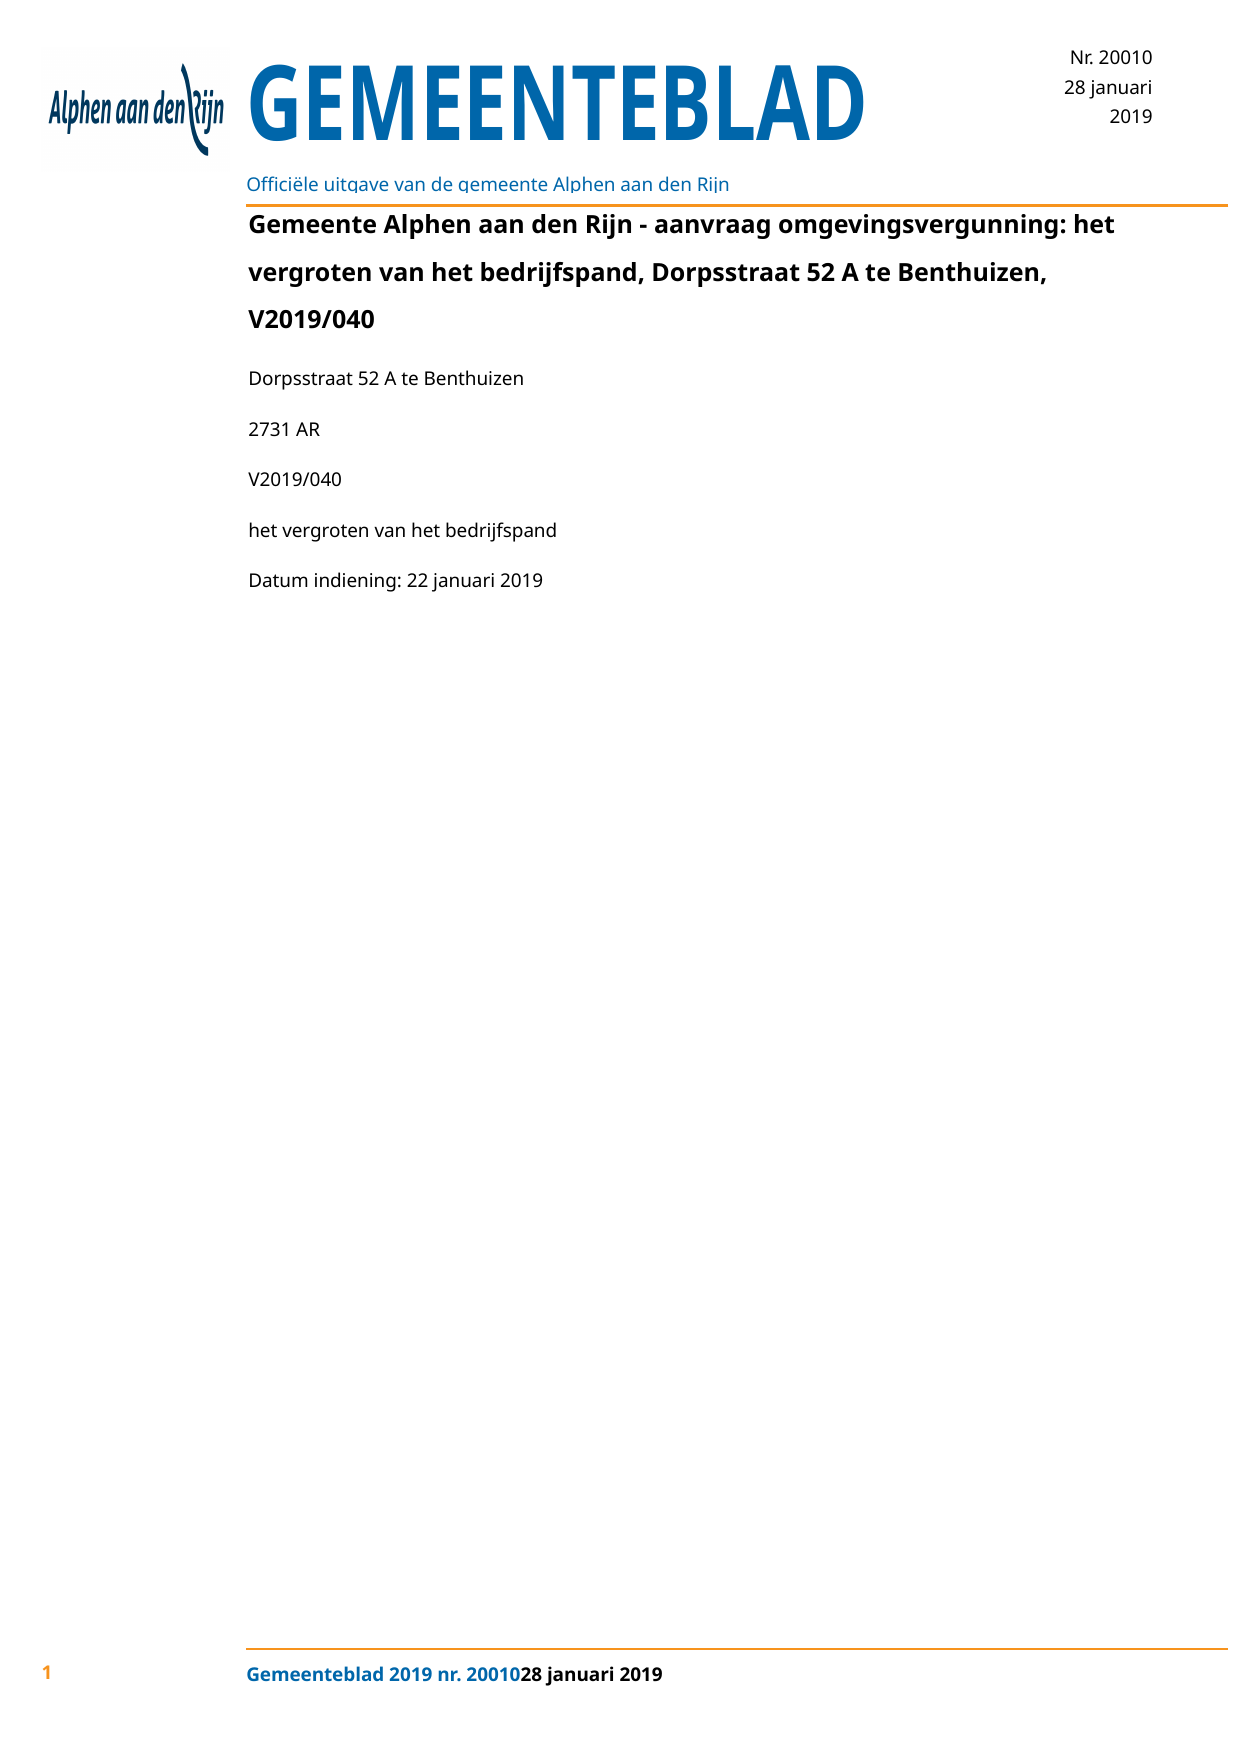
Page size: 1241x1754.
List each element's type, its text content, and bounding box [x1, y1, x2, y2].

text V2019/040 [248, 466, 1152, 492]
text Gemeente Alphen aan den Rijn - aanvraag omgevingsvergunning: het vergroten van het bedrijfspand, Dorpsstraat 52 A te Benthuizen, V2019/040 [248, 207, 1152, 336]
text Datum indiening: 22 januari 2019 [248, 567, 1152, 593]
text Dorpsstraat 52 A te Benthuizen [248, 366, 1152, 391]
picture [41, 47, 231, 172]
text 2731 AR [248, 416, 1152, 442]
text het vergroten van het bedrijfspand [248, 517, 1152, 542]
